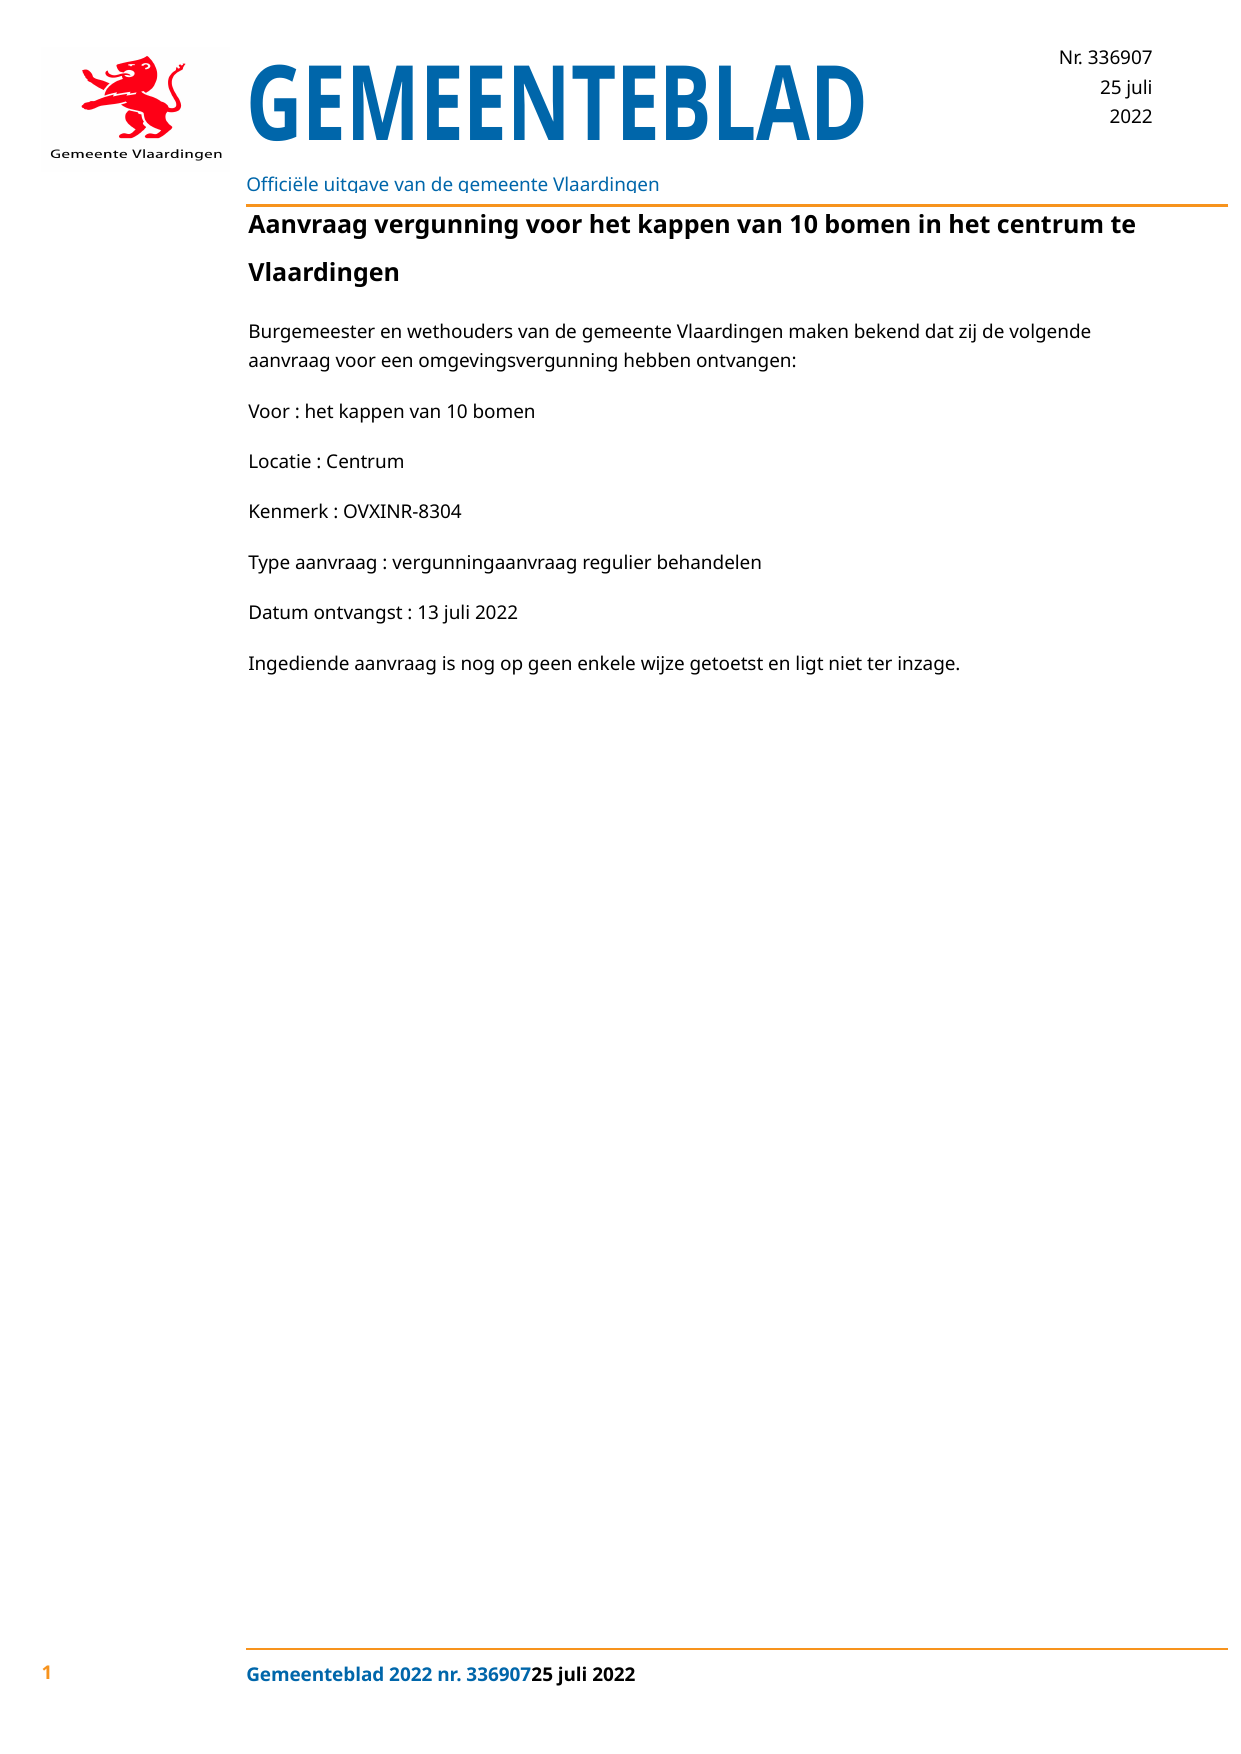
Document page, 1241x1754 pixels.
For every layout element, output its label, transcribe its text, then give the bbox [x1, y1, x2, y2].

text Ingediende aanvraag is nog op geen enkele wijze getoetst en ligt niet ter inzage. [248, 650, 1152, 676]
text Locatie : Centrum [248, 448, 1152, 474]
text Type aanvraag : vergunningaanvraag regulier behandelen [248, 549, 1152, 575]
text Kenmerk : OVXINR-8304 [248, 499, 1152, 524]
text Aanvraag vergunning voor het kappen van 10 bomen in het centrum te Vlaardingen [248, 207, 1152, 288]
text Burgemeester en wethouders van de gemeente Vlaardingen maken bekend dat zij de volgende aanvraag voor een omgevingsvergunning hebben ontvangen: [248, 318, 1152, 373]
picture [41, 47, 231, 172]
text Voor : het kappen van 10 bomen [248, 398, 1152, 424]
text Datum ontvangst : 13 juli 2022 [248, 599, 1152, 625]
